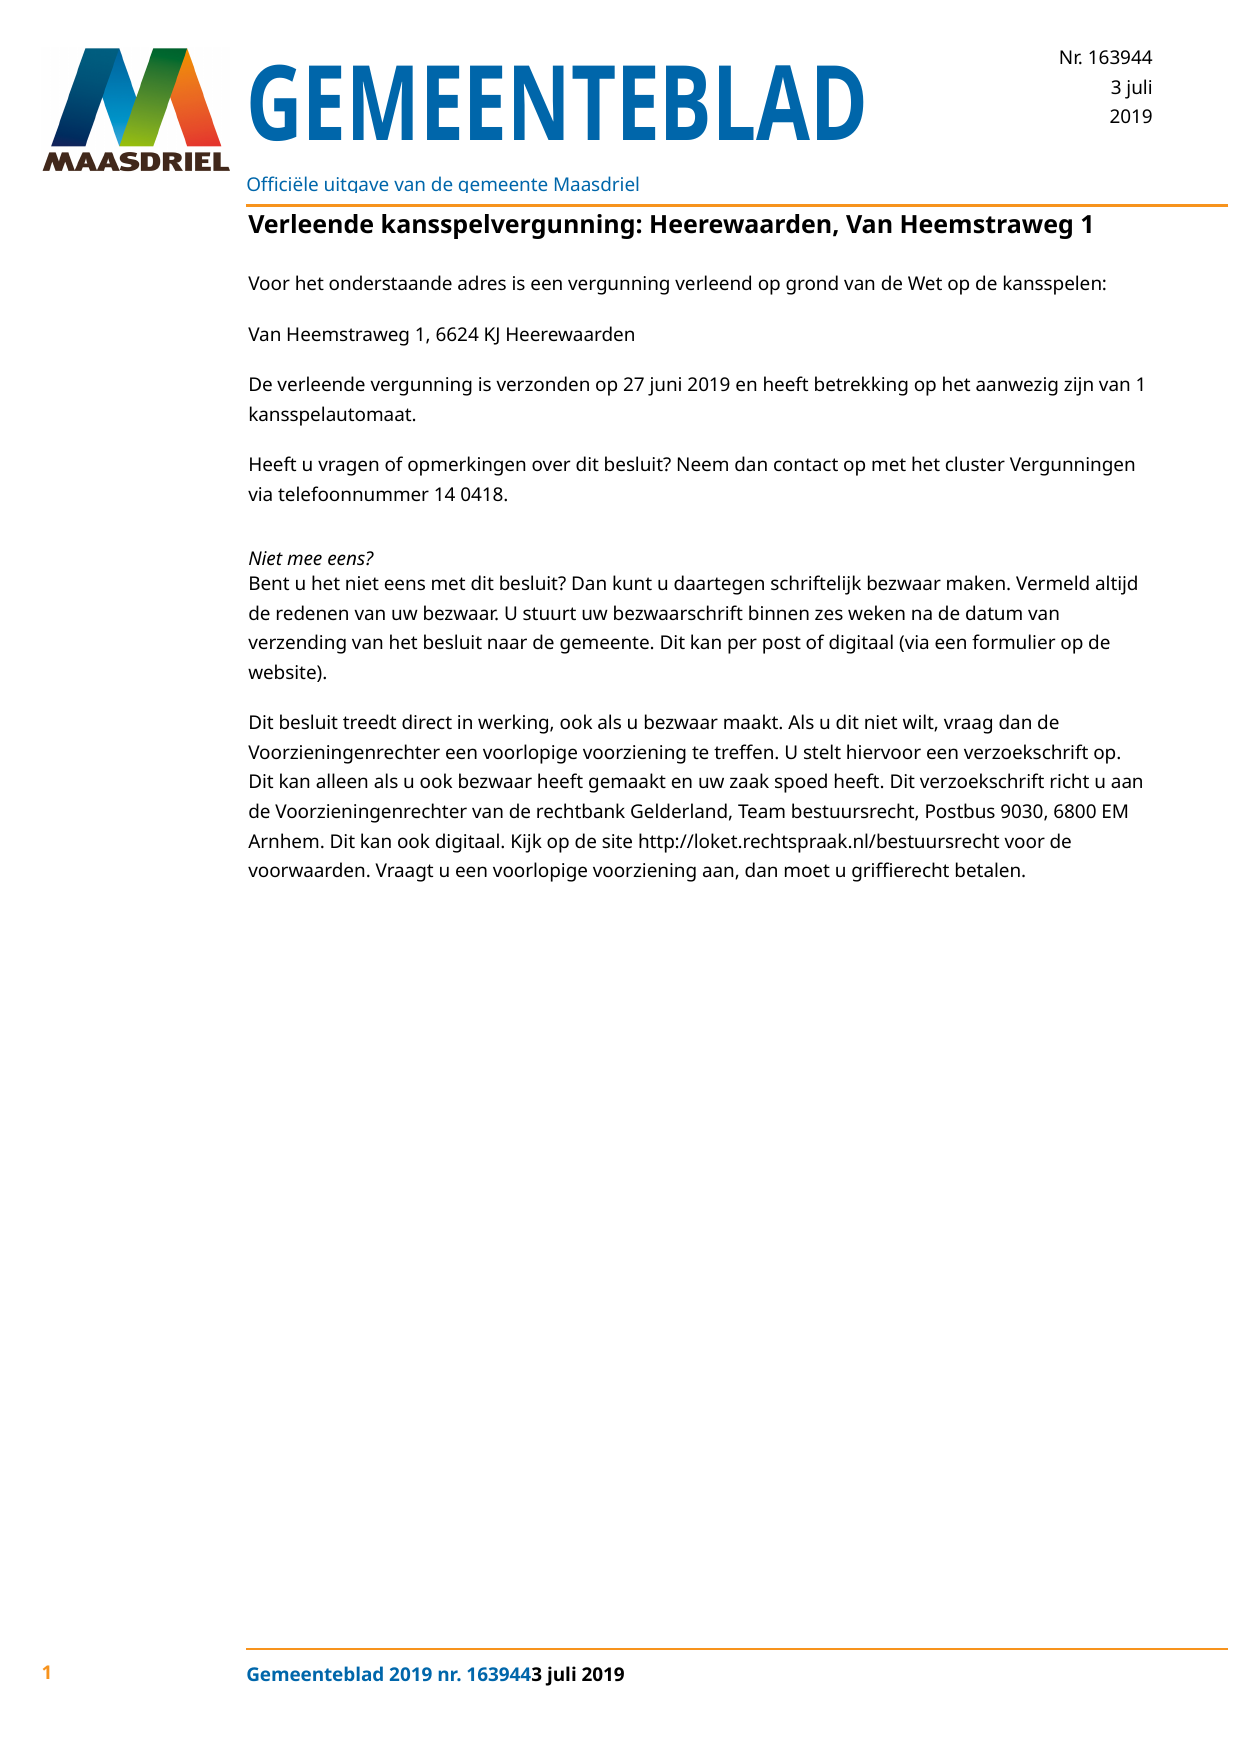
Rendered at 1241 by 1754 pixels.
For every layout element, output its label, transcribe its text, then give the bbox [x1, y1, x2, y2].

text De verleende vergunning is verzonden op 27 juni 2019 en heeft betrekking op het aanwezig zijn van 1 kansspelautomaat. [248, 371, 1152, 426]
text Van Heemstraweg 1, 6624 KJ Heerewaarden [248, 321, 1152, 346]
text Voor het onderstaande adres is een vergunning verleend op grond van de Wet op de kansspelen: [248, 270, 1152, 296]
text Bent u het niet eens met dit besluit? Dan kunt u daartegen schriftelijk bezwaar maken. Vermeld altijd de redenen van uw bezwaar. U stuurt uw bezwaarschrift binnen zes weken na de datum van verzending van het besluit naar de gemeente. Dit kan per post of digitaal (via een formulier op de website). [248, 570, 1152, 685]
text Niet mee eens? [248, 545, 1152, 570]
text Dit besluit treedt direct in werking, ook als u bezwaar maakt. Als u dit niet wilt, vraag dan de Voorzieningenrechter een voorlopige voorziening te treffen. U stelt hiervoor een verzoekschrift op. Dit kan alleen als u ook bezwaar heeft gemaakt en uw zaak spoed heeft. Dit verzoekschrift richt u aan de Voorzieningenrechter van de rechtbank Gelderland, Team bestuursrecht, Postbus 9030, 6800 EM Arnhem. Dit kan ook digitaal. Kijk op de site http://loket.rechtspraak.nl/bestuursrecht voor de voorwaarden. Vraagt u een voorlopige voorziening aan, dan moet u griffierecht betalen. [248, 709, 1152, 883]
picture [41, 47, 231, 172]
text Verleende kansspelvergunning: Heerewaarden, Van Heemstraweg 1 [248, 207, 1152, 241]
text Heeft u vragen of opmerkingen over dit besluit? Neem dan contact op met het cluster Vergunningen via telefoonnummer 14 0418. [248, 451, 1152, 506]
